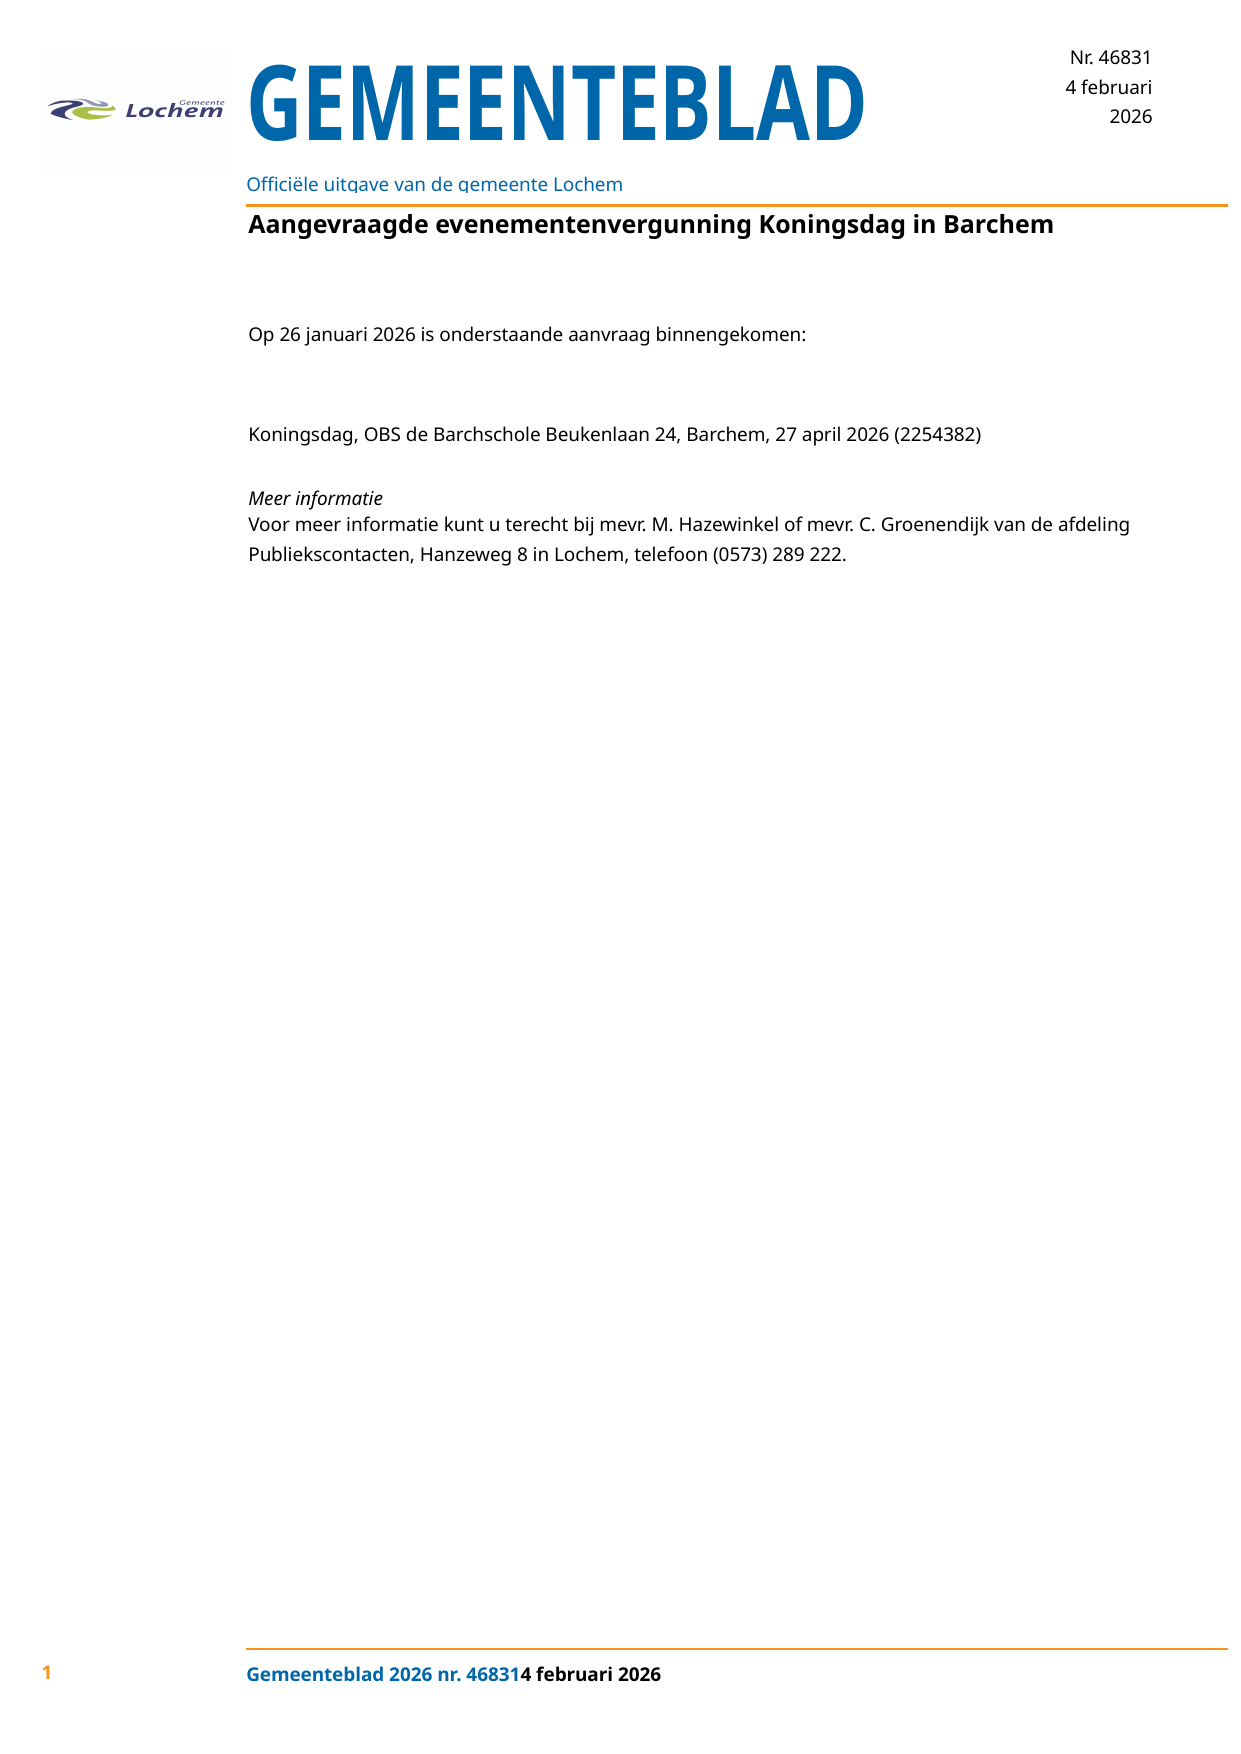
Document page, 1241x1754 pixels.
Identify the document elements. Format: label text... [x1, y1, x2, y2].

text Meer informatie [248, 486, 1152, 511]
text Koningsdag, OBS de Barchschole Beukenlaan 24, Barchem, 27 april 2026 (2254382) [248, 422, 1152, 447]
text Op 26 januari 2026 is onderstaande aanvraag binnengekomen: [248, 321, 1152, 346]
text Voor meer informatie kunt u terecht bij mevr. M. Hazewinkel of mevr. C. Groenendijk van de afdeling Publiekscontacten, Hanzeweg 8 in Lochem, telefoon (0573) 289 222. [248, 511, 1152, 567]
text Aangevraagde evenementenvergunning Koningsdag in Barchem [248, 207, 1152, 241]
picture [41, 47, 231, 172]
